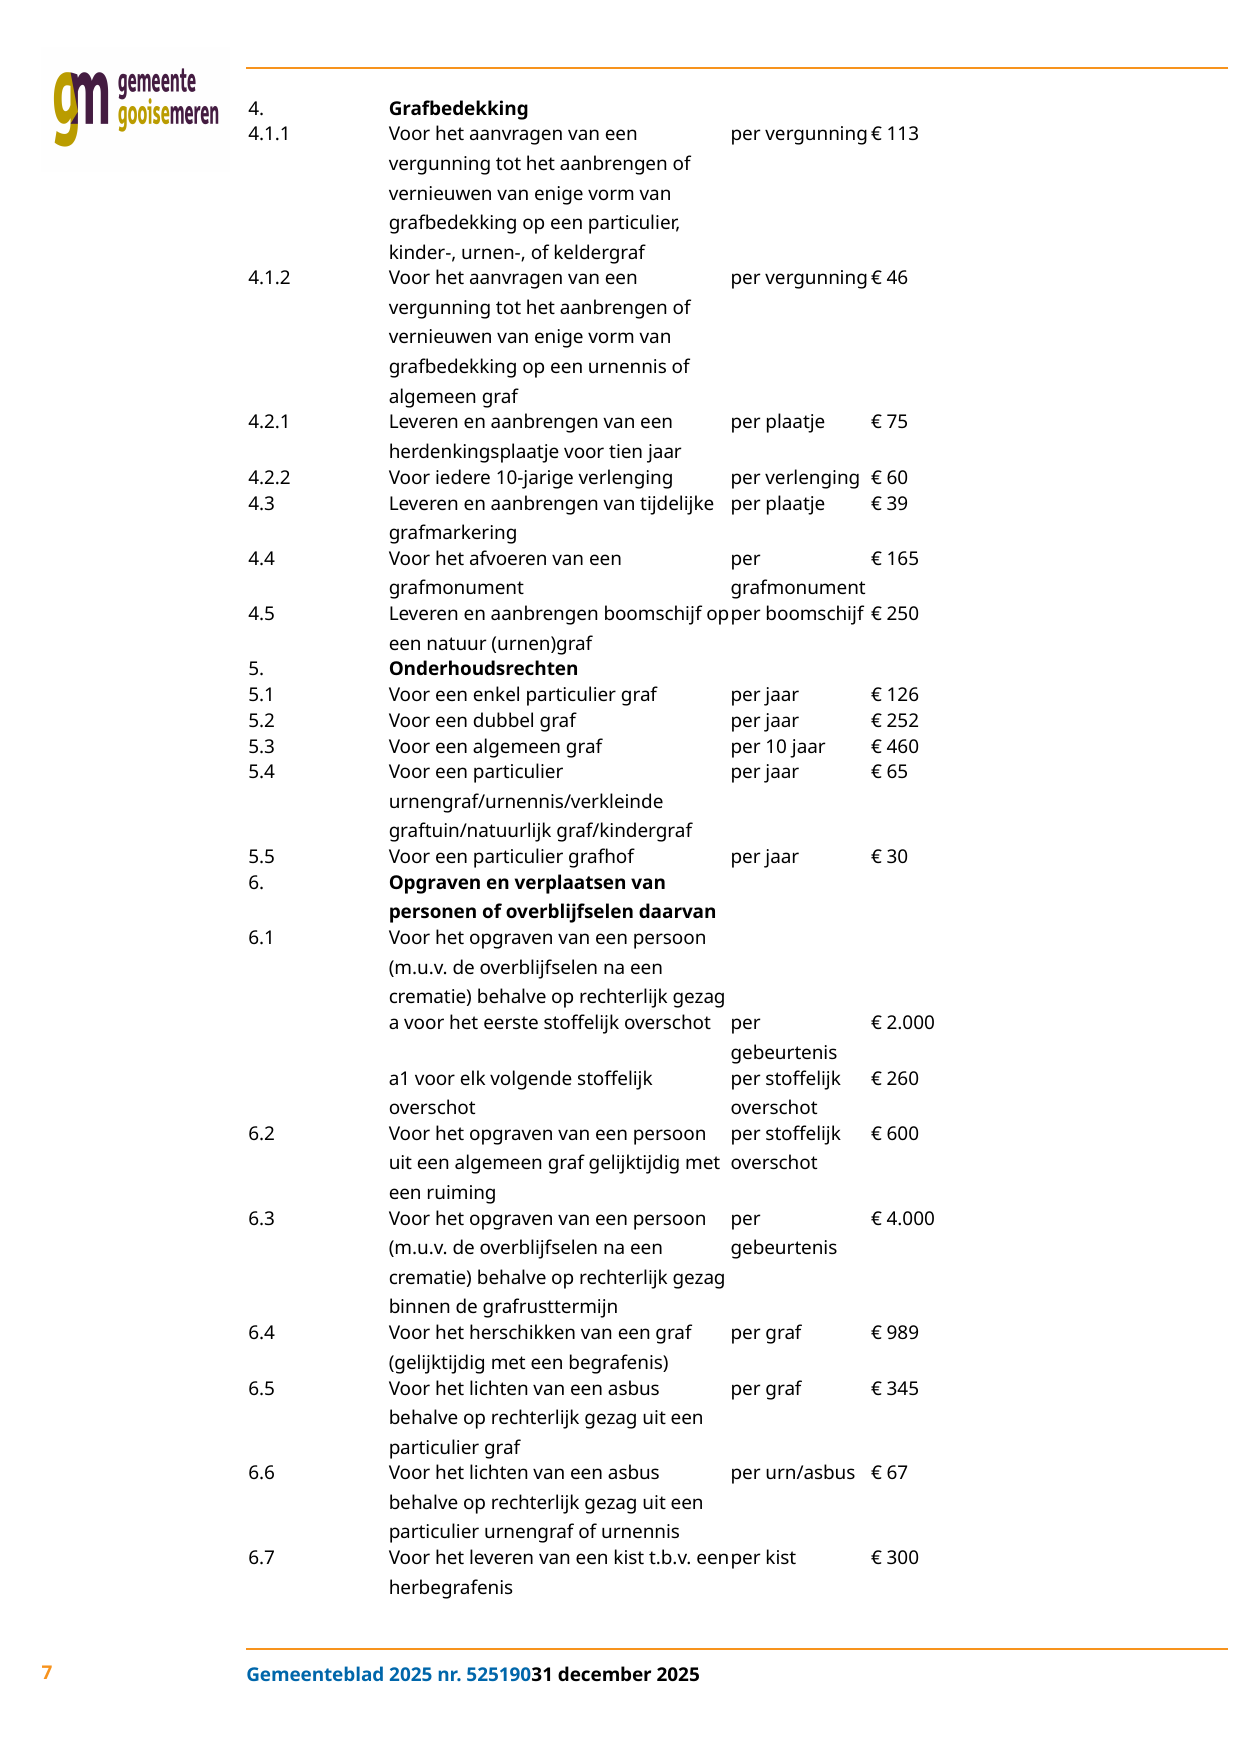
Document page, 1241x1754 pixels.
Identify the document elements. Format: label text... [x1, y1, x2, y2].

table_cell 4.5 [248, 600, 388, 656]
table_cell 6. [248, 869, 388, 924]
table_cell per plaatje [730, 409, 871, 464]
table_cell Voor een dubbel graf [389, 707, 730, 733]
table_cell Voor een algemeen graf [389, 733, 730, 758]
table_cell per stoffelijk overschot [730, 1065, 871, 1120]
table_cell Leveren en aanbrengen van een herdenkingsplaatje voor tien jaar [389, 409, 730, 464]
table_cell [871, 925, 1152, 1009]
table_cell 6.1 [248, 925, 388, 1120]
table_cell per verlenging [730, 464, 871, 490]
table_cell Voor het opgraven van een persoon uit een algemeen graf gelijktijdig met een ruiming [389, 1120, 730, 1205]
table_cell Voor het leveren van een kist t.b.v. een herbegrafenis [389, 1545, 730, 1600]
table_cell [730, 869, 871, 924]
table_cell [871, 869, 1152, 924]
table_cell € 300 [871, 1545, 1152, 1600]
table_cell 5.4 [248, 759, 388, 843]
table_cell per vergunning [730, 121, 871, 264]
table_cell 4.1.2 [248, 265, 388, 409]
table_cell [871, 95, 1152, 121]
table_cell € 113 [871, 121, 1152, 264]
table_cell per jaar [730, 844, 871, 869]
table_cell 5. [248, 656, 388, 681]
table_cell per grafmonument [730, 545, 871, 600]
table_cell a voor het eerste stoffelijk overschot [389, 1009, 730, 1065]
table_cell [730, 95, 871, 121]
table_cell 4. [248, 95, 388, 121]
table_cell € 67 [871, 1460, 1152, 1544]
table_cell Grafbedekking [389, 95, 730, 121]
table_cell per gebeurtenis [730, 1205, 871, 1319]
table_cell 4.1.1 [248, 121, 388, 264]
table_cell 6.6 [248, 1460, 388, 1544]
table_cell 4.2.1 [248, 409, 388, 464]
table_cell € 75 [871, 409, 1152, 464]
table_cell € 252 [871, 707, 1152, 733]
table_cell € 2.000 [871, 1009, 1152, 1065]
table_cell € 4.000 [871, 1205, 1152, 1319]
table_cell 5.2 [248, 707, 388, 733]
table_cell € 989 [871, 1319, 1152, 1375]
table_cell Voor het herschikken van een graf (gelijktijdig met een begrafenis) [389, 1319, 730, 1375]
table_cell Opgraven en verplaatsen van personen of overblijfselen daarvan [389, 869, 730, 924]
table_cell Voor het aanvragen van een vergunning tot het aanbrengen of vernieuwen van enige vorm van grafbedekking op een particulier, kinder-, urnen-, of keldergraf [389, 121, 730, 264]
table_cell 6.2 [248, 1120, 388, 1205]
table_cell Voor het afvoeren van een grafmonument [389, 545, 730, 600]
table_cell Voor het opgraven van een persoon (m.u.v. de overblijfselen na een crematie) behalve op rechterlijk gezag binnen de grafrusttermijn [389, 1205, 730, 1319]
table_cell 5.3 [248, 733, 388, 758]
table_cell per boomschijf [730, 600, 871, 656]
table_cell 4.3 [248, 490, 388, 545]
table_cell per gebeurtenis [730, 1009, 871, 1065]
table_cell per graf [730, 1375, 871, 1459]
table_cell per kist [730, 1545, 871, 1600]
table_cell per jaar [730, 759, 871, 843]
table_cell 5.5 [248, 844, 388, 869]
table_cell € 65 [871, 759, 1152, 843]
table_cell Voor het opgraven van een persoon (m.u.v. de overblijfselen na een crematie) behalve op rechterlijk gezag [389, 925, 730, 1009]
table_cell 4.2.2 [248, 464, 388, 490]
table_cell per 10 jaar [730, 733, 871, 758]
table_cell per jaar [730, 681, 871, 707]
table_cell Voor iedere 10-jarige verlenging [389, 464, 730, 490]
table_cell per vergunning [730, 265, 871, 409]
table_cell € 460 [871, 733, 1152, 758]
table_cell per stoffelijk overschot [730, 1120, 871, 1205]
table_cell 5.1 [248, 681, 388, 707]
table_cell Voor het lichten van een asbus behalve op rechterlijk gezag uit een particulier urnengraf of urnennis [389, 1460, 730, 1544]
table_cell a1 voor elk volgende stoffelijk overschot [389, 1065, 730, 1120]
table_cell 6.4 [248, 1319, 388, 1375]
table_cell [871, 656, 1152, 681]
table_cell € 345 [871, 1375, 1152, 1459]
table_cell Onderhoudsrechten [389, 656, 730, 681]
table_cell € 260 [871, 1065, 1152, 1120]
table_cell € 60 [871, 464, 1152, 490]
table_cell [730, 656, 871, 681]
table_cell Leveren en aanbrengen boomschijf op een natuur (urnen)graf [389, 600, 730, 656]
table_cell € 30 [871, 844, 1152, 869]
table_cell Voor een particulier urnengraf/urnennis/verkleinde graftuin/natuurlijk graf/kindergraf [389, 759, 730, 843]
table_cell Voor het aanvragen van een vergunning tot het aanbrengen of vernieuwen van enige vorm van grafbedekking op een urnennis of algemeen graf [389, 265, 730, 409]
table_cell 4.4 [248, 545, 388, 600]
table_cell per graf [730, 1319, 871, 1375]
table_cell [730, 925, 871, 1009]
table_cell € 46 [871, 265, 1152, 409]
table_cell Voor een enkel particulier graf [389, 681, 730, 707]
picture [41, 47, 231, 172]
table_cell € 39 [871, 490, 1152, 545]
table_cell 6.5 [248, 1375, 388, 1459]
table_cell Voor het lichten van een asbus behalve op rechterlijk gezag uit een particulier graf [389, 1375, 730, 1459]
table_cell per plaatje [730, 490, 871, 545]
table_cell Voor een particulier grafhof [389, 844, 730, 869]
table_cell € 250 [871, 600, 1152, 656]
table_cell Leveren en aanbrengen van tijdelijke grafmarkering [389, 490, 730, 545]
table_cell per jaar [730, 707, 871, 733]
table_cell € 165 [871, 545, 1152, 600]
table_cell 6.3 [248, 1205, 388, 1319]
table_cell per urn/asbus [730, 1460, 871, 1544]
table_cell 6.7 [248, 1545, 388, 1600]
table_cell € 600 [871, 1120, 1152, 1205]
table_cell € 126 [871, 681, 1152, 707]
